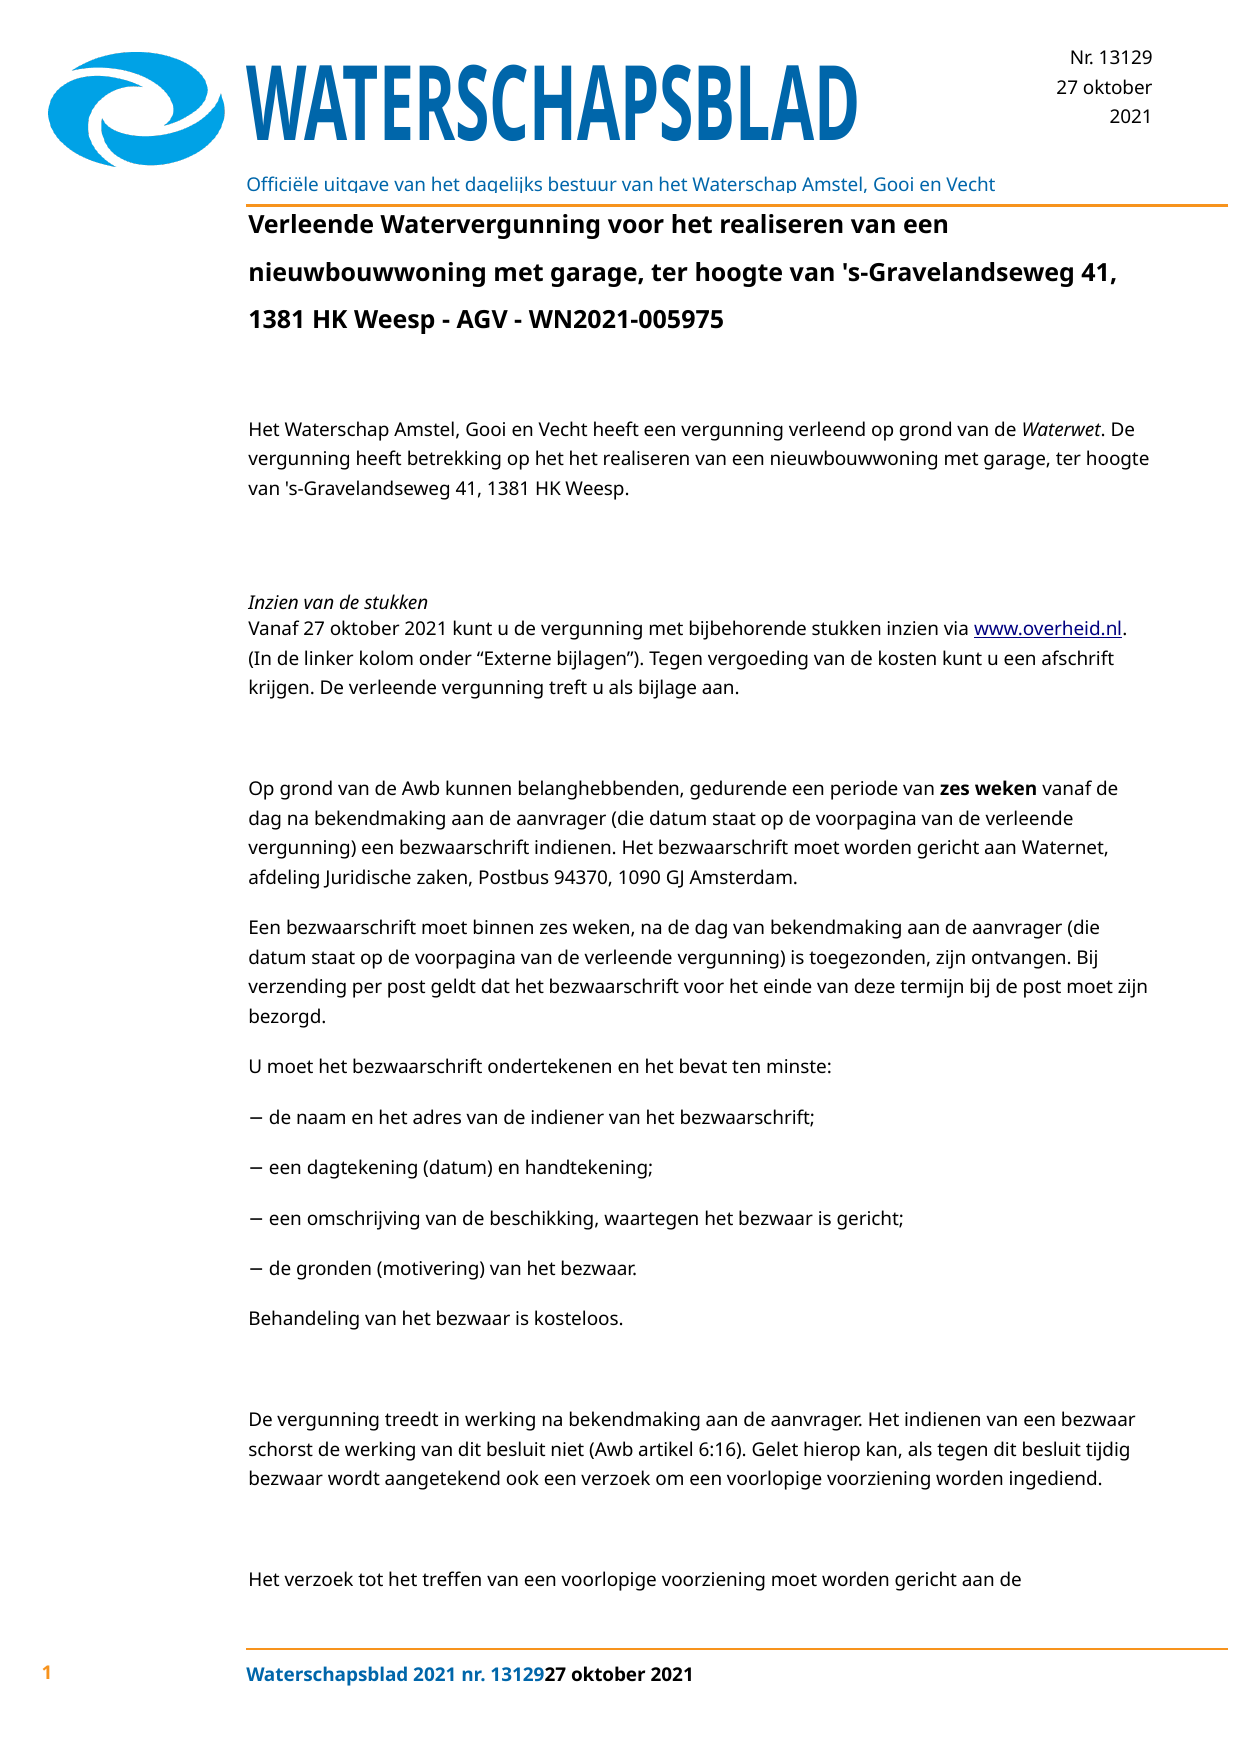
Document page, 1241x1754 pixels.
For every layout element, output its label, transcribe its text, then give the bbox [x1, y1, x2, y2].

text − de gronden (motivering) van het bezwaar. [248, 1255, 1152, 1281]
text Vanaf 27 oktober 2021 kunt u de vergunning met bijbehorende stukken inzien via www.overheid.nl. (In de linker kolom onder “Externe bijlagen”). Tegen vergoeding van de kosten kunt u een afschrift krijgen. De verleende vergunning treft u als bijlage aan. [248, 615, 1152, 700]
text Behandeling van het bezwaar is kosteloos. [248, 1306, 1152, 1331]
text Het verzoek tot het treffen van een voorlopige voorziening moet worden gericht aan de [248, 1566, 1152, 1592]
text Een bezwaarschrift moet binnen zes weken, na de dag van bekendmaking aan de aanvrager (die datum staat op de voorpagina van de verleende vergunning) is toegezonden, zijn ontvangen. Bij verzending per post geldt dat het bezwaarschrift voor het einde van deze termijn bij de post moet zijn bezorgd. [248, 914, 1152, 1029]
text Verleende Watervergunning voor het realiseren van een nieuwbouwwoning met garage, ter hoogte van 's-Gravelandseweg 41, 1381 HK Weesp - AGV - WN2021-005975 [248, 207, 1152, 336]
text − de naam en het adres van de indiener van het bezwaarschrift; [248, 1104, 1152, 1130]
text − een dagtekening (datum) en handtekening; [248, 1154, 1152, 1180]
text − een omschrijving van de beschikking, waartegen het bezwaar is gericht; [248, 1205, 1152, 1231]
text U moet het bezwaarschrift ondertekenen en het bevat ten minste: [248, 1053, 1152, 1079]
text De vergunning treedt in werking na bekendmaking aan de aanvrager. Het indienen van een bezwaar schorst de werking van dit besluit niet (Awb artikel 6:16). Gelet hierop kan, als tegen dit besluit tijdig bezwaar wordt aangetekend ook een verzoek om een voorlopige voorziening worden ingediend. [248, 1406, 1152, 1491]
picture [41, 47, 231, 172]
text Inzien van de stukken [248, 589, 1152, 615]
text Op grond van de Awb kunnen belanghebbenden, gedurende een periode van zes weken vanaf de dag na bekendmaking aan de aanvrager (die datum staat op de voorpagina van de verleende vergunning) een bezwaarschrift indienen. Het bezwaarschrift moet worden gericht aan Waternet, afdeling Juridische zaken, Postbus 94370, 1090 GJ Amsterdam. [248, 775, 1152, 890]
text Het Waterschap Amstel, Gooi en Vecht heeft een vergunning verleend op grond van de Waterwet. De vergunning heeft betrekking op het het realiseren van een nieuwbouwwoning met garage, ter hoogte van 's-Gravelandseweg 41, 1381 HK Weesp. [248, 416, 1152, 501]
